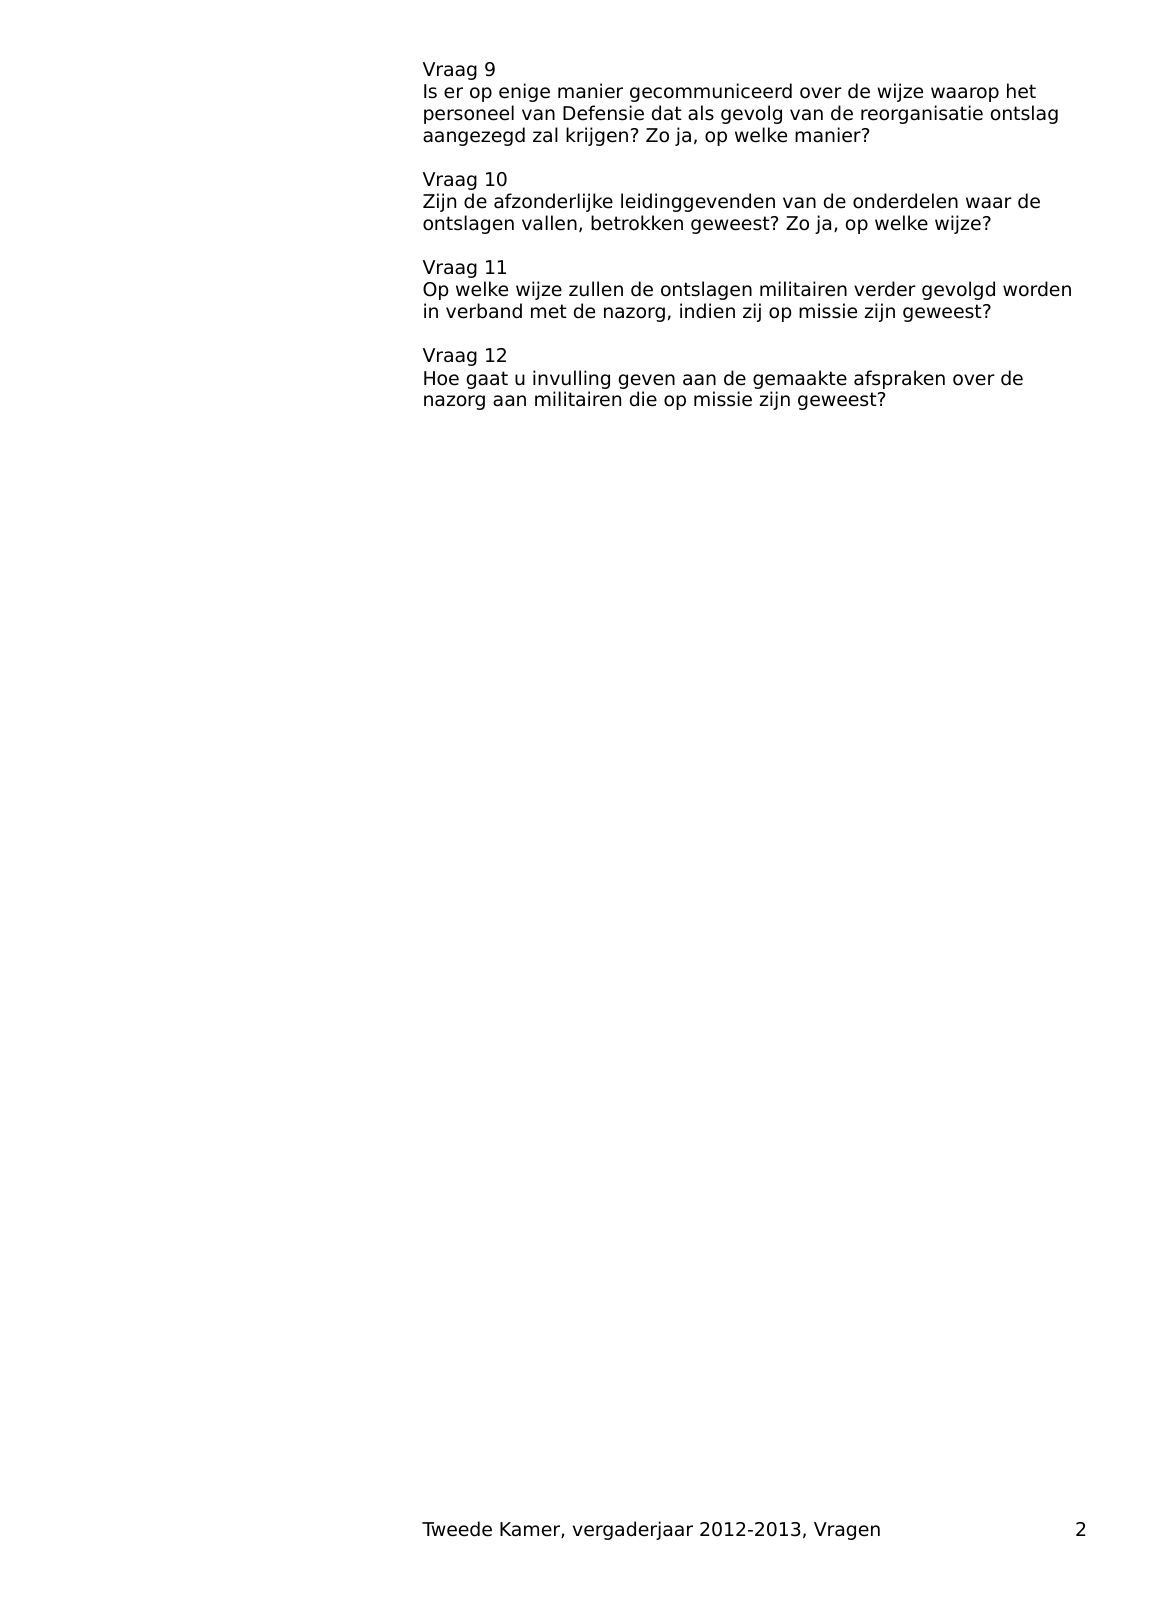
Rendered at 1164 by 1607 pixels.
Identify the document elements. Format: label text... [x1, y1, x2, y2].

text Hoe gaat u invulling geven aan de gemaakte afspraken over de nazorg aan militairen die op missie zijn geweest? [422, 367, 1087, 411]
text Vraag 11 [422, 257, 1087, 279]
text Op welke wijze zullen de ontslagen militairen verder gevolgd worden in verband met de nazorg, indien zij op missie zijn geweest? [422, 279, 1087, 323]
text Is er op enige manier gecommuniceerd over de wijze waarop het personeel van Defensie dat als gevolg van de reorganisatie ontslag aangezegd zal krijgen? Zo ja, op welke manier? [422, 81, 1087, 147]
text Vraag 12 [422, 345, 1087, 367]
text Vraag 10 [422, 169, 1087, 191]
text Zijn de afzonderlijke leidinggevenden van de onderdelen waar de ontslagen vallen, betrokken geweest? Zo ja, op welke wijze? [422, 191, 1087, 235]
text Vraag 9 [422, 59, 1087, 81]
